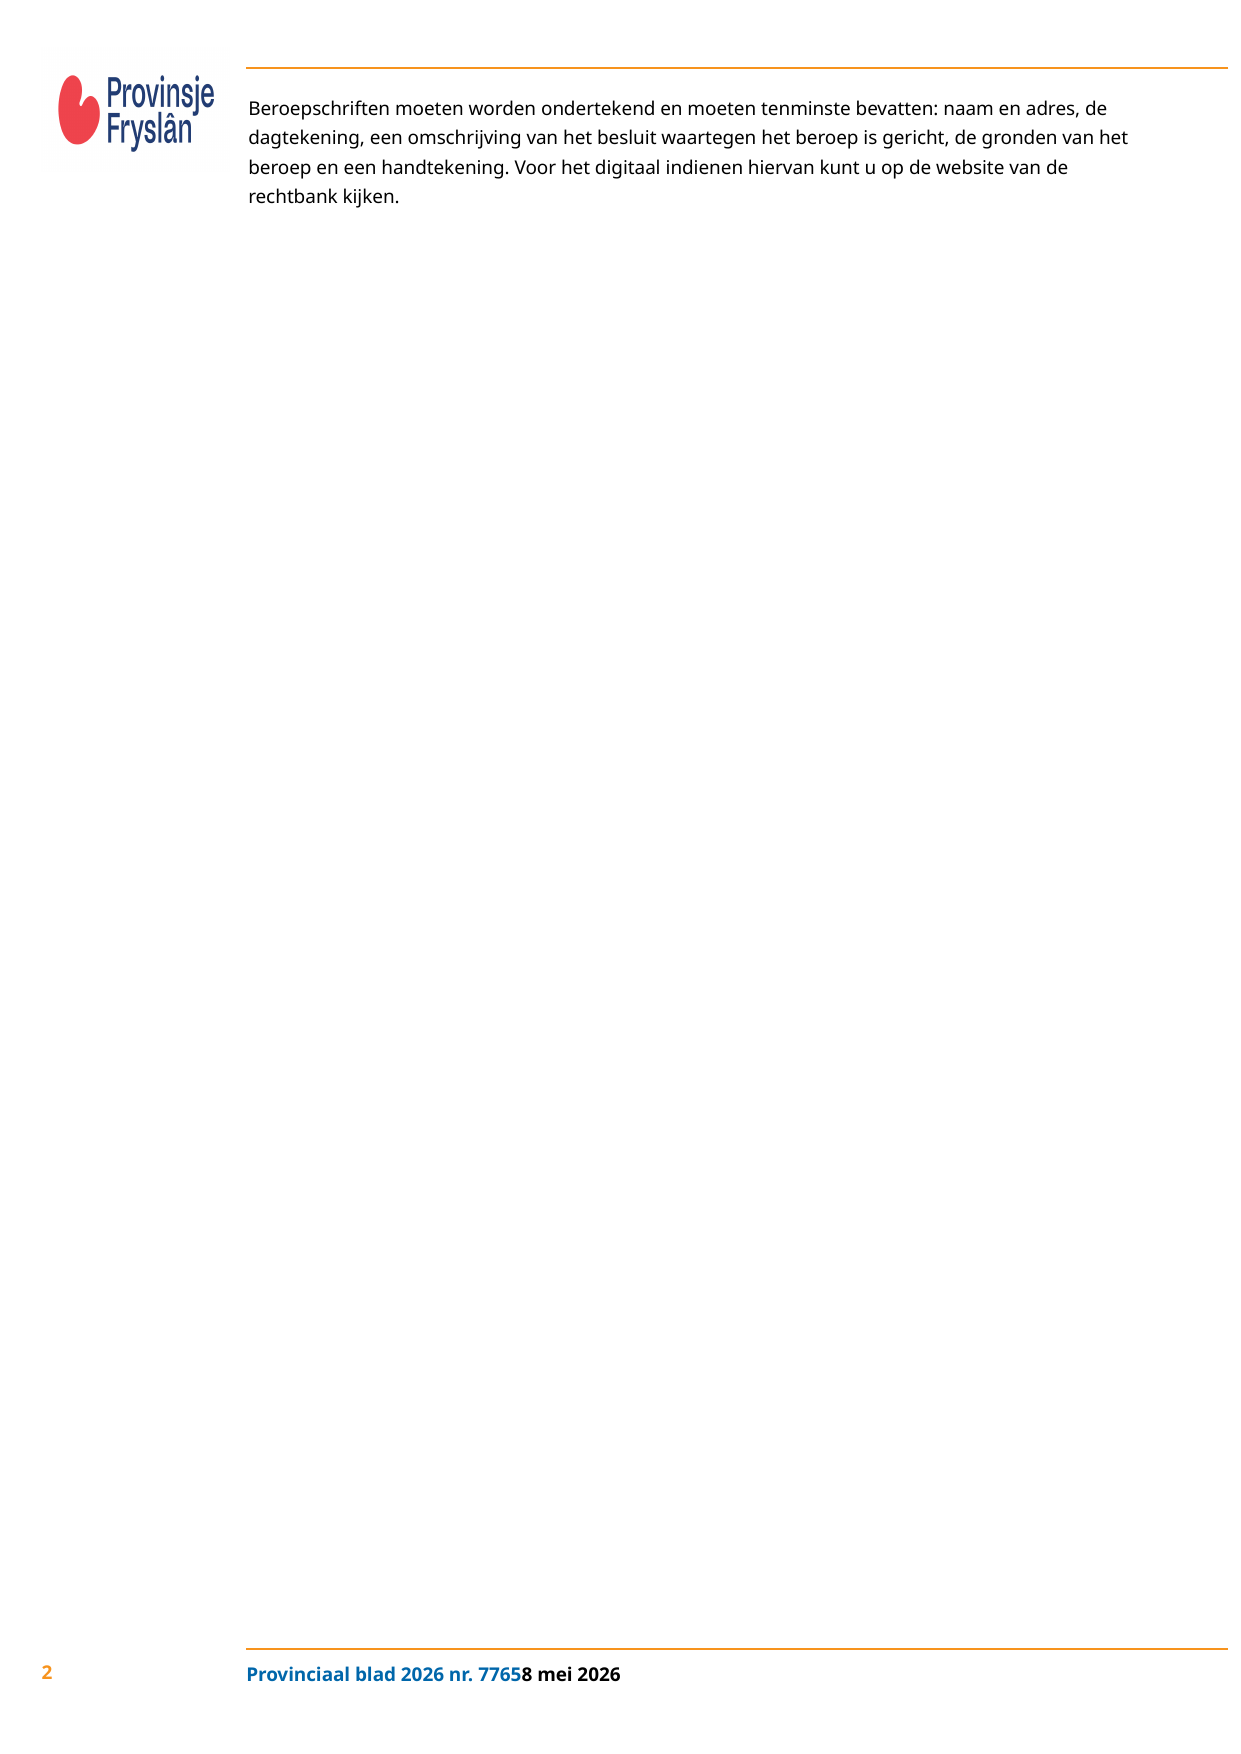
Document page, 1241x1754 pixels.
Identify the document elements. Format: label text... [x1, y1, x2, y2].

text Beroepschriften moeten worden ondertekend en moeten tenminste bevatten: naam en adres, de dagtekening, een omschrijving van het besluit waartegen het beroep is gericht, de gronden van het beroep en een handtekening. Voor het digitaal indienen hiervan kunt u op de website van de rechtbank kijken. [248, 95, 1152, 209]
picture [41, 47, 231, 172]
